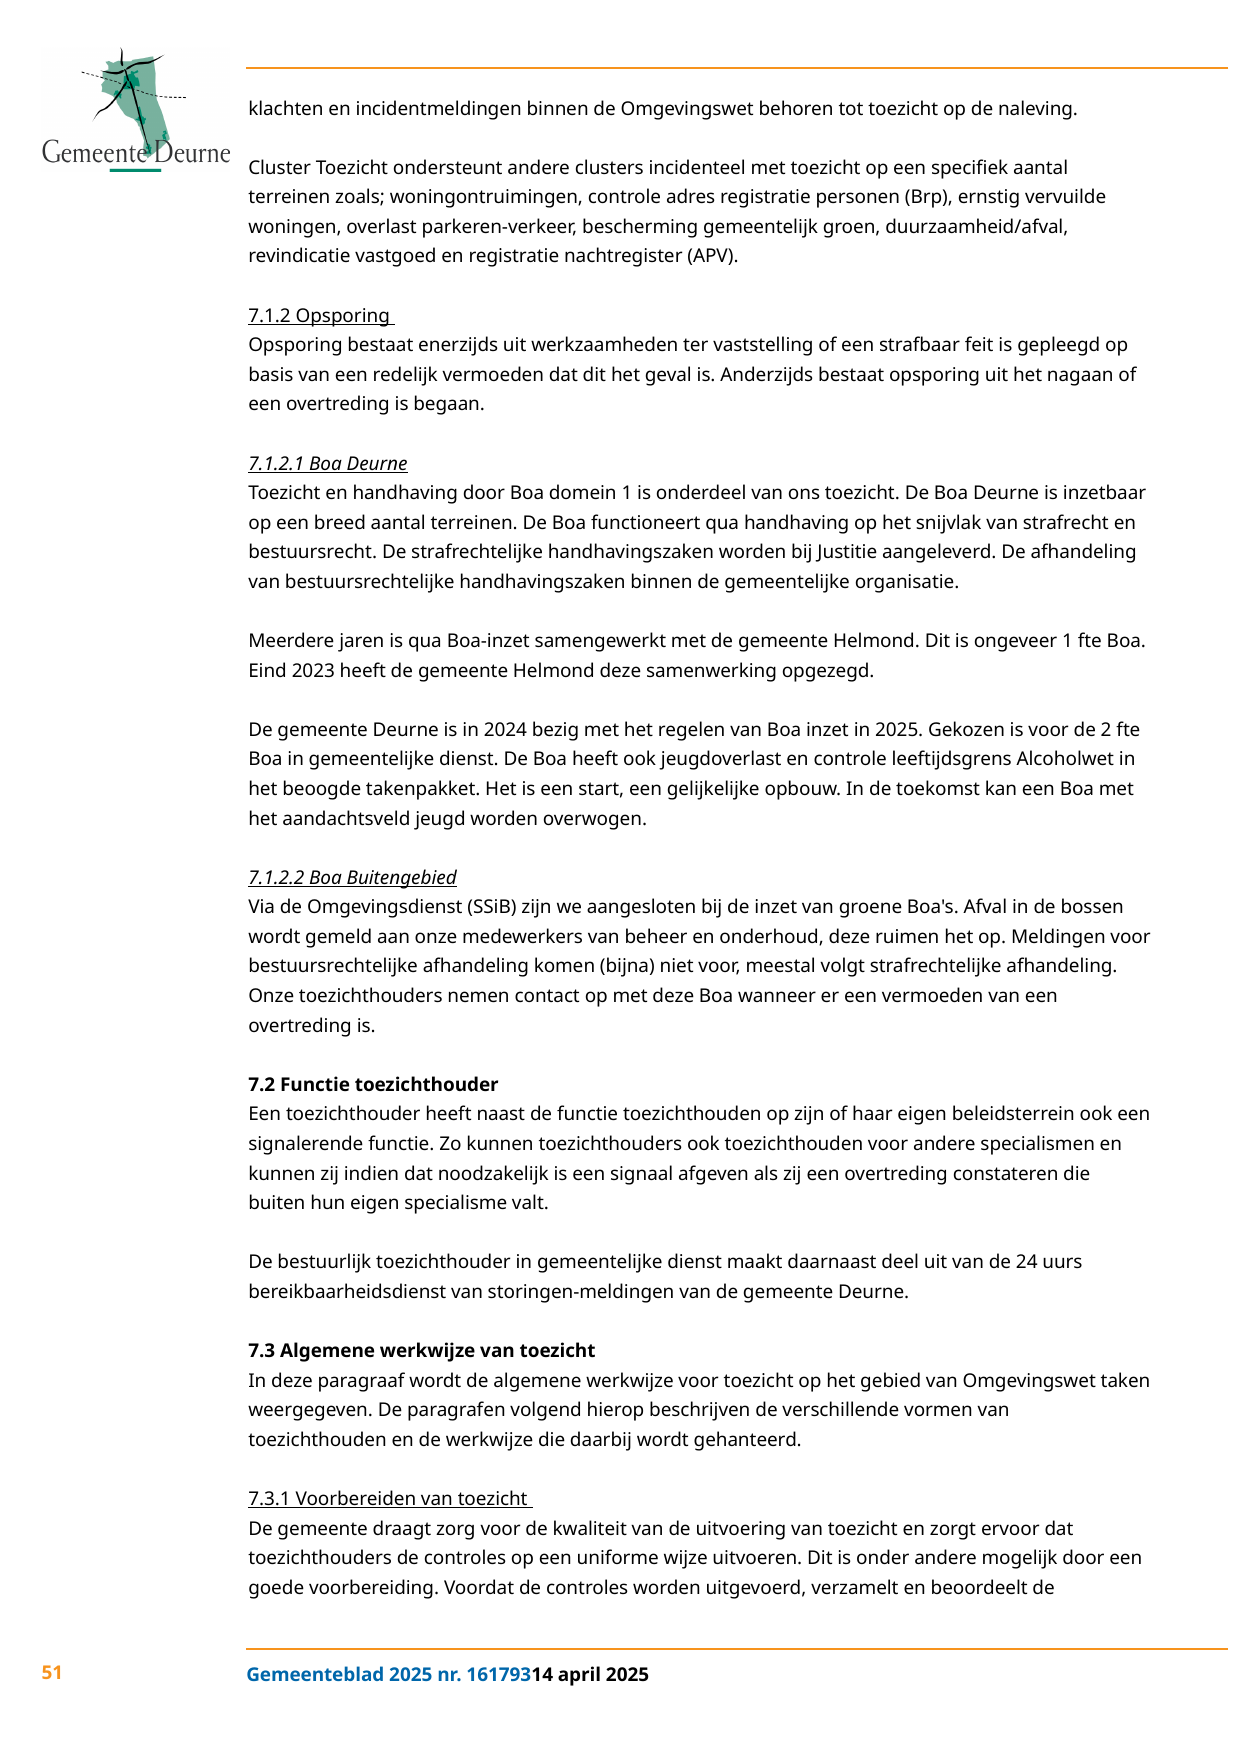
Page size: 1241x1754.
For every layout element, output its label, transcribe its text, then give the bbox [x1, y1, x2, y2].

text 7.1.2.2 Boa Buitengebied [248, 864, 1152, 890]
text De gemeente draagt zorg voor de kwaliteit van de uitvoering van toezicht en zorgt ervoor dat toezichthouders de controles op een uniforme wijze uitvoeren. Dit is onder andere mogelijk door een goede voorbereiding. Voordat de controles worden uitgevoerd, verzamelt en beoordeelt de [248, 1515, 1152, 1600]
picture [41, 47, 231, 172]
text Toezicht en handhaving door Boa domein 1 is onderdeel van ons toezicht. De Boa Deurne is inzetbaar op een breed aantal terreinen. De Boa functioneert qua handhaving op het snijvlak van strafrecht en bestuursrecht. De strafrechtelijke handhavingszaken worden bij Justitie aangeleverd. De afhandeling van bestuursrechtelijke handhavingszaken binnen de gemeentelijke organisatie. [248, 479, 1152, 594]
text Opsporing bestaat enerzijds uit werkzaamheden ter vaststelling of een strafbaar feit is gepleegd op basis van een redelijk vermoeden dat dit het geval is. Anderzijds bestaat opsporing uit het nagaan of een overtreding is begaan. [248, 331, 1152, 416]
text 7.3 Algemene werkwijze van toezicht [248, 1337, 1152, 1363]
text Via de Omgevingsdienst (SSiB) zijn we aangesloten bij de inzet van groene Boa's. Afval in de bossen wordt gemeld aan onze medewerkers van beheer en onderhoud, deze ruimen het op. Meldingen voor bestuursrechtelijke afhandeling komen (bijna) niet voor, meestal volgt strafrechtelijke afhandeling. Onze toezichthouders nemen contact op met deze Boa wanneer er een vermoeden van een overtreding is. [248, 893, 1152, 1038]
text De bestuurlijk toezichthouder in gemeentelijke dienst maakt daarnaast deel uit van de 24 uurs bereikbaarheidsdienst van storingen-meldingen van de gemeente Deurne. [248, 1248, 1152, 1304]
text 7.1.2.1 Boa Deurne [248, 450, 1152, 476]
text 7.2 Functie toezichthouder [248, 1071, 1152, 1097]
text 7.3.1 Voorbereiden van toezicht [248, 1485, 1152, 1511]
text 7.1.2 Opsporing [248, 302, 1152, 328]
text Meerdere jaren is qua Boa-inzet samengewerkt met de gemeente Helmond. Dit is ongeveer 1 fte Boa. Eind 2023 heeft de gemeente Helmond deze samenwerking opgezegd. [248, 627, 1152, 683]
text Een toezichthouder heeft naast de functie toezichthouden op zijn of haar eigen beleidsterrein ook een signalerende functie. Zo kunnen toezichthouders ook toezichthouden voor andere specialismen en kunnen zij indien dat noodzakelijk is een signaal afgeven als zij een overtreding constateren die buiten hun eigen specialisme valt. [248, 1101, 1152, 1215]
text Cluster Toezicht ondersteunt andere clusters incidenteel met toezicht op een specifiek aantal terreinen zoals; woningontruimingen, controle adres registratie personen (Brp), ernstig vervuilde woningen, overlast parkeren-verkeer, bescherming gemeentelijk groen, duurzaamheid/afval, revindicatie vastgoed en registratie nachtregister (APV). [248, 154, 1152, 268]
text In deze paragraaf wordt de algemene werkwijze voor toezicht op het gebied van Omgevingswet taken weergegeven. De paragrafen volgend hierop beschrijven de verschillende vormen van toezichthouden en de werkwijze die daarbij wordt gehanteerd. [248, 1367, 1152, 1452]
text De gemeente Deurne is in 2024 bezig met het regelen van Boa inzet in 2025. Gekozen is voor de 2 fte Boa in gemeentelijke dienst. De Boa heeft ook jeugdoverlast en controle leeftijdsgrens Alcoholwet in het beoogde takenpakket. Het is een start, een gelijkelijke opbouw. In de toekomst kan een Boa met het aandachtsveld jeugd worden overwogen. [248, 716, 1152, 831]
text klachten en incidentmeldingen binnen de Omgevingswet behoren tot toezicht op de naleving. [248, 95, 1152, 121]
